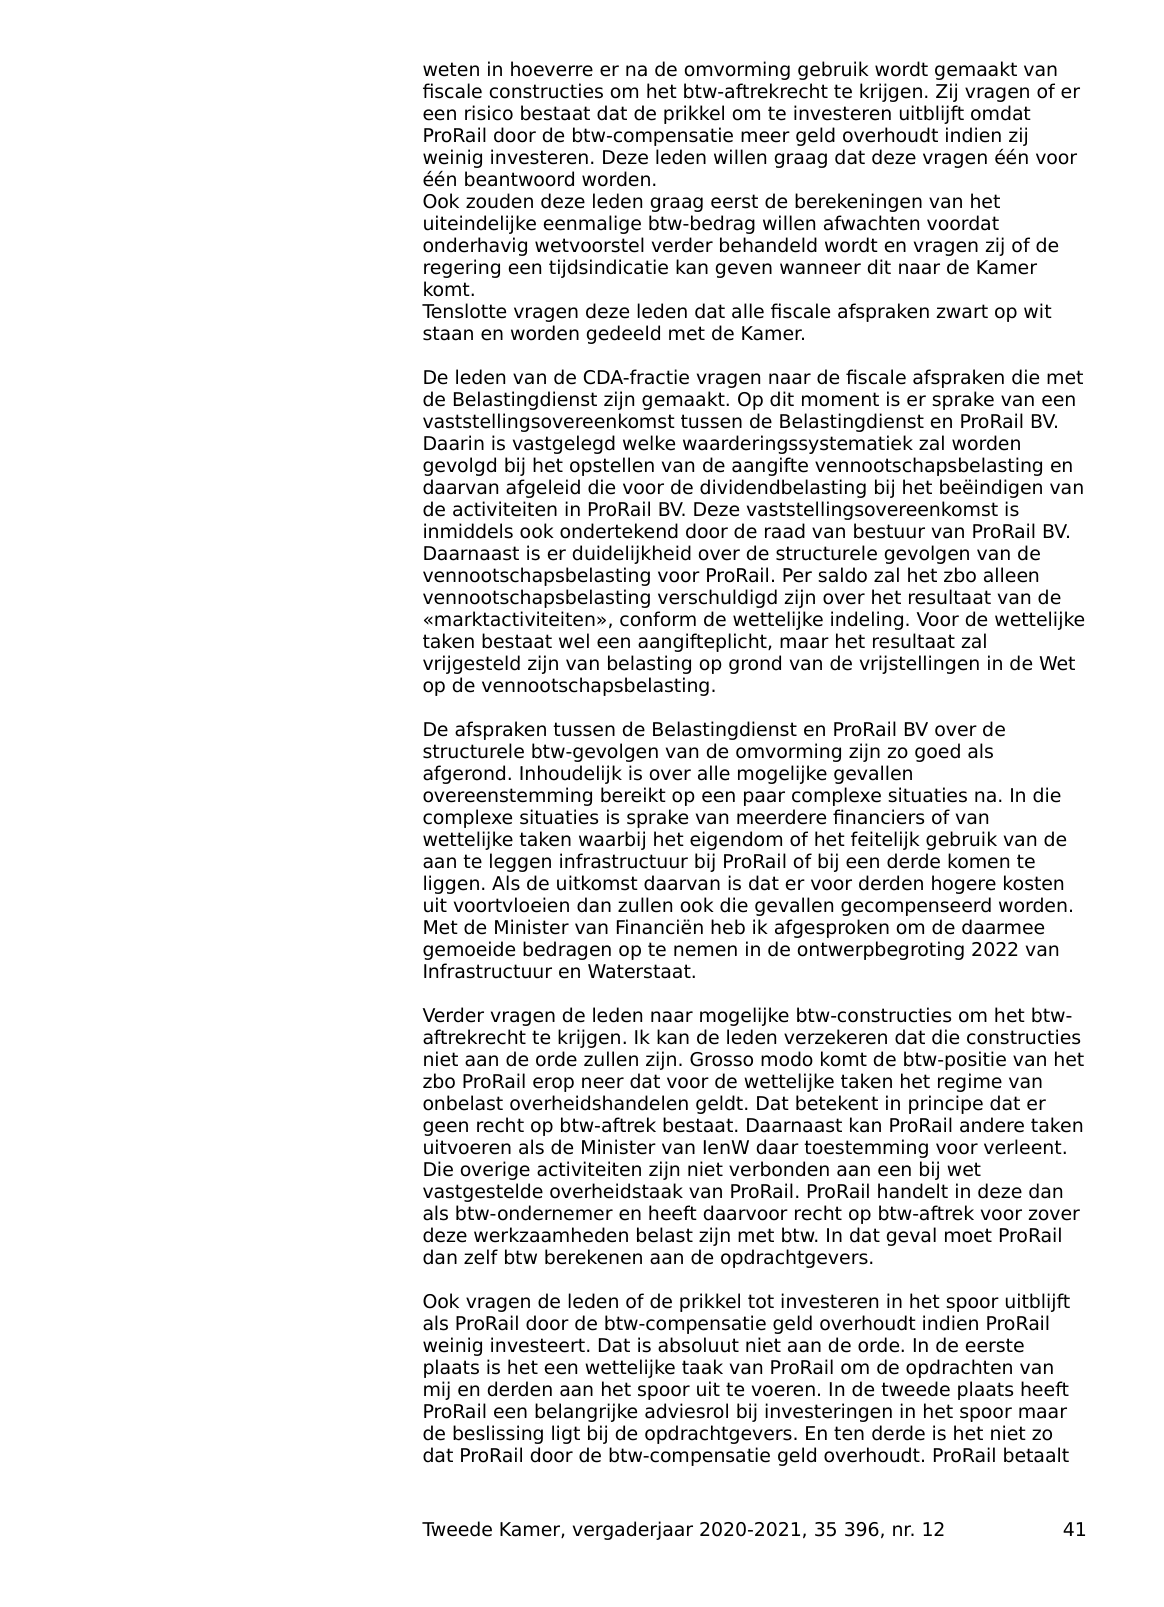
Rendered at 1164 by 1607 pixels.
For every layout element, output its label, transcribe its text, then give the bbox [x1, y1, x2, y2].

text weten in hoeverre er na de omvorming gebruik wordt gemaakt van fiscale constructies om het btw-aftrekrecht te krijgen. Zij vragen of er een risico bestaat dat de prikkel om te investeren uitblijft omdat ProRail door de btw-compensatie meer geld overhoudt indien zij weinig investeren. Deze leden willen graag dat deze vragen één voor één beantwoord worden. [422, 59, 1087, 191]
text De leden van de CDA-fractie vragen naar de fiscale afspraken die met de Belastingdienst zijn gemaakt. Op dit moment is er sprake van een vaststellingsovereenkomst tussen de Belastingdienst en ProRail BV. Daarin is vastgelegd welke waarderingssystematiek zal worden gevolgd bij het opstellen van de aangifte vennootschapsbelasting en daarvan afgeleid die voor de dividendbelasting bij het beëindigen van de activiteiten in ProRail BV. Deze vaststellingsovereenkomst is inmiddels ook ondertekend door de raad van bestuur van ProRail BV. [422, 367, 1087, 543]
text Tenslotte vragen deze leden dat alle fiscale afspraken zwart op wit staan en worden gedeeld met de Kamer. [422, 301, 1087, 345]
text Ook vragen de leden of de prikkel tot investeren in het spoor uitblijft als ProRail door de btw-compensatie geld overhoudt indien ProRail weinig investeert. Dat is absoluut niet aan de orde. In de eerste plaats is het een wettelijke taak van ProRail om de opdrachten van mij en derden aan het spoor uit te voeren. In de tweede plaats heeft ProRail een belangrijke adviesrol bij investeringen in het spoor maar de beslissing ligt bij de opdrachtgevers. En ten derde is het niet zo dat ProRail door de btw-compensatie geld overhoudt. ProRail betaalt [422, 1291, 1087, 1467]
text Ook zouden deze leden graag eerst de berekeningen van het uiteindelijke eenmalige btw-bedrag willen afwachten voordat onderhavig wetvoorstel verder behandeld wordt en vragen zij of de regering een tijdsindicatie kan geven wanneer dit naar de Kamer komt. [422, 191, 1087, 301]
text Verder vragen de leden naar mogelijke btw-constructies om het btw-aftrekrecht te krijgen. Ik kan de leden verzekeren dat die constructies niet aan de orde zullen zijn. Grosso modo komt de btw-positie van het zbo ProRail erop neer dat voor de wettelijke taken het regime van onbelast overheidshandelen geldt. Dat betekent in principe dat er geen recht op btw-aftrek bestaat. Daarnaast kan ProRail andere taken uitvoeren als de Minister van IenW daar toestemming voor verleent. Die overige activiteiten zijn niet verbonden aan een bij wet vastgestelde overheidstaak van ProRail. ProRail handelt in deze dan als btw-ondernemer en heeft daarvoor recht op btw-aftrek voor zover deze werkzaamheden belast zijn met btw. In dat geval moet ProRail dan zelf btw berekenen aan de opdrachtgevers. [422, 1005, 1087, 1268]
text De afspraken tussen de Belastingdienst en ProRail BV over de structurele btw-gevolgen van de omvorming zijn zo goed als afgerond. Inhoudelijk is over alle mogelijke gevallen overeenstemming bereikt op een paar complexe situaties na. In die complexe situaties is sprake van meerdere financiers of van wettelijke taken waarbij het eigendom of het feitelijk gebruik van de aan te leggen infrastructuur bij ProRail of bij een derde komen te liggen. Als de uitkomst daarvan is dat er voor derden hogere kosten uit voortvloeien dan zullen ook die gevallen gecompenseerd worden. Met de Minister van Financiën heb ik afgesproken om de daarmee gemoeide bedragen op te nemen in de ontwerpbegroting 2022 van Infrastructuur en Waterstaat. [422, 719, 1087, 983]
text Daarnaast is er duidelijkheid over de structurele gevolgen van de vennootschapsbelasting voor ProRail. Per saldo zal het zbo alleen vennootschapsbelasting verschuldigd zijn over het resultaat van de «marktactiviteiten», conform de wettelijke indeling. Voor de wettelijke taken bestaat wel een aangifteplicht, maar het resultaat zal vrijgesteld zijn van belasting op grond van de vrijstellingen in de Wet op de vennootschapsbelasting. [422, 543, 1087, 697]
